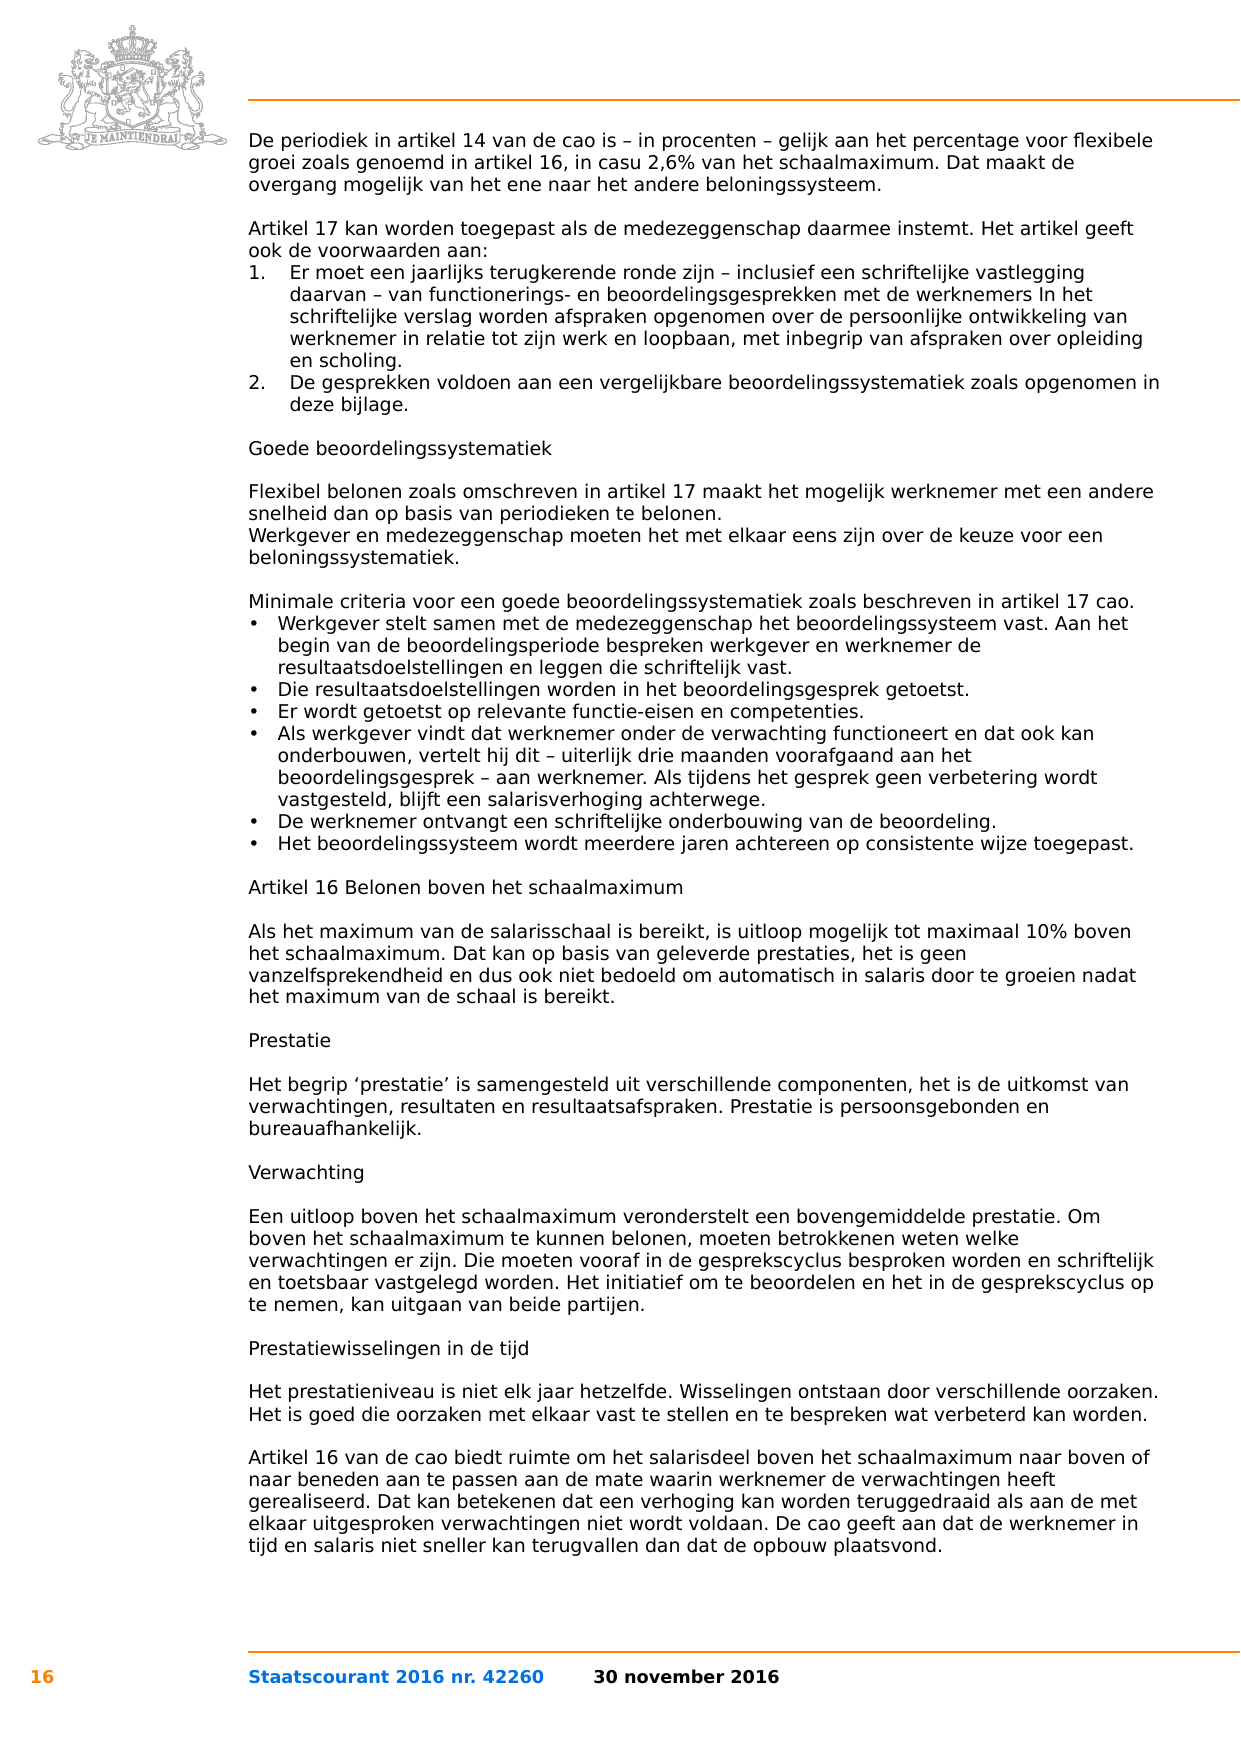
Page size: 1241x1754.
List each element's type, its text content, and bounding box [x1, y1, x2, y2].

text Een uitloop boven het schaalmaximum veronderstelt een bovengemiddelde prestatie. Om boven het schaalmaximum te kunnen belonen, moeten betrokkenen weten welke verwachtingen er zijn. Die moeten vooraf in de gesprekscyclus besproken worden en schriftelijk en toetsbaar vastgelegd worden. Het initiatief om te beoordelen en het in de gesprekscyclus op te nemen, kan uitgaan van beide partijen. [248, 1206, 1163, 1316]
text Het prestatieniveau is niet elk jaar hetzelfde. Wisselingen ontstaan door verschillende oorzaken. Het is goed die oorzaken met elkaar vast te stellen en te bespreken wat verbeterd kan worden. [248, 1381, 1163, 1425]
subtitle Prestatiewisselingen in de tijd [248, 1338, 1163, 1359]
subtitle Artikel 16 Belonen boven het schaalmaximum [248, 877, 1163, 899]
text Minimale criteria voor een goede beoordelingssystematiek zoals beschreven in artikel 17 cao. [248, 591, 1163, 613]
text • Het beoordelingssysteem wordt meerdere jaren achtereen op consistente wijze toegepast. [248, 833, 1163, 855]
text Werkgever en medezeggenschap moeten het met elkaar eens zijn over de keuze voor een beloningssystematiek. [248, 525, 1163, 569]
picture [38, 25, 227, 150]
text • Die resultaatsdoelstellingen worden in het beoordelingsgesprek getoetst. [248, 679, 1163, 701]
text • Werkgever stelt samen met de medezeggenschap het beoordelingssysteem vast. Aan het begin van de beoordelingsperiode bespreken werkgever en werknemer de resultaatsdoelstellingen en leggen die schriftelijk vast. [248, 613, 1163, 679]
text Flexibel belonen zoals omschreven in artikel 17 maakt het mogelijk werknemer met een andere snelheid dan op basis van periodieken te belonen. [248, 481, 1163, 525]
text • De werknemer ontvangt een schriftelijke onderbouwing van de beoordeling. [248, 811, 1163, 833]
text • Er wordt getoetst op relevante functie-eisen en competenties. [248, 701, 1163, 723]
text Het begrip ‘prestatie’ is samengesteld uit verschillende componenten, het is de uitkomst van verwachtingen, resultaten en resultaatsafspraken. Prestatie is persoonsgebonden en bureauafhankelijk. [248, 1074, 1163, 1140]
text Artikel 17 kan worden toegepast als de medezeggenschap daarmee instemt. Het artikel geeft ook de voorwaarden aan: [248, 218, 1163, 262]
text Als het maximum van de salarisschaal is bereikt, is uitloop mogelijk tot maximaal 10% boven het schaalmaximum. Dat kan op basis van geleverde prestaties, het is geen vanzelfsprekendheid en dus ook niet bedoeld om automatisch in salaris door te groeien nadat het maximum van de schaal is bereikt. [248, 921, 1163, 1008]
subtitle Prestatie [248, 1030, 1163, 1052]
text Artikel 16 van de cao biedt ruimte om het salarisdeel boven het schaalmaximum naar boven of naar beneden aan te passen aan de mate waarin werknemer de verwachtingen heeft gerealiseerd. Dat kan betekenen dat een verhoging kan worden teruggedraaid als aan de met elkaar uitgesproken verwachtingen niet wordt voldaan. De cao geeft aan dat de werknemer in tijd en salaris niet sneller kan terugvallen dan dat de opbouw plaatsvond. [248, 1447, 1163, 1557]
text 1. Er moet een jaarlijks terugkerende ronde zijn – inclusief een schriftelijke vastlegging daarvan – van functionerings- en beoordelingsgesprekken met de werknemers In het schriftelijke verslag worden afspraken opgenomen over de persoonlijke ontwikkeling van werknemer in relatie tot zijn werk en loopbaan, met inbegrip van afspraken over opleiding en scholing. [248, 262, 1163, 372]
text 2. De gesprekken voldoen aan een vergelijkbare beoordelingssystematiek zoals opgenomen in deze bijlage. [248, 372, 1163, 416]
subtitle Verwachting [248, 1162, 1163, 1184]
subtitle Goede beoordelingssystematiek [248, 437, 1163, 459]
text • Als werkgever vindt dat werknemer onder de verwachting functioneert en dat ook kan onderbouwen, vertelt hij dit – uiterlijk drie maanden voorafgaand aan het beoordelingsgesprek – aan werknemer. Als tijdens het gesprek geen verbetering wordt vastgesteld, blijft een salarisverhoging achterwege. [248, 723, 1163, 811]
text De periodiek in artikel 14 van de cao is – in procenten – gelijk aan het percentage voor flexibele groei zoals genoemd in artikel 16, in casu 2,6% van het schaalmaximum. Dat maakt de overgang mogelijk van het ene naar het andere beloningssysteem. [248, 130, 1163, 196]
